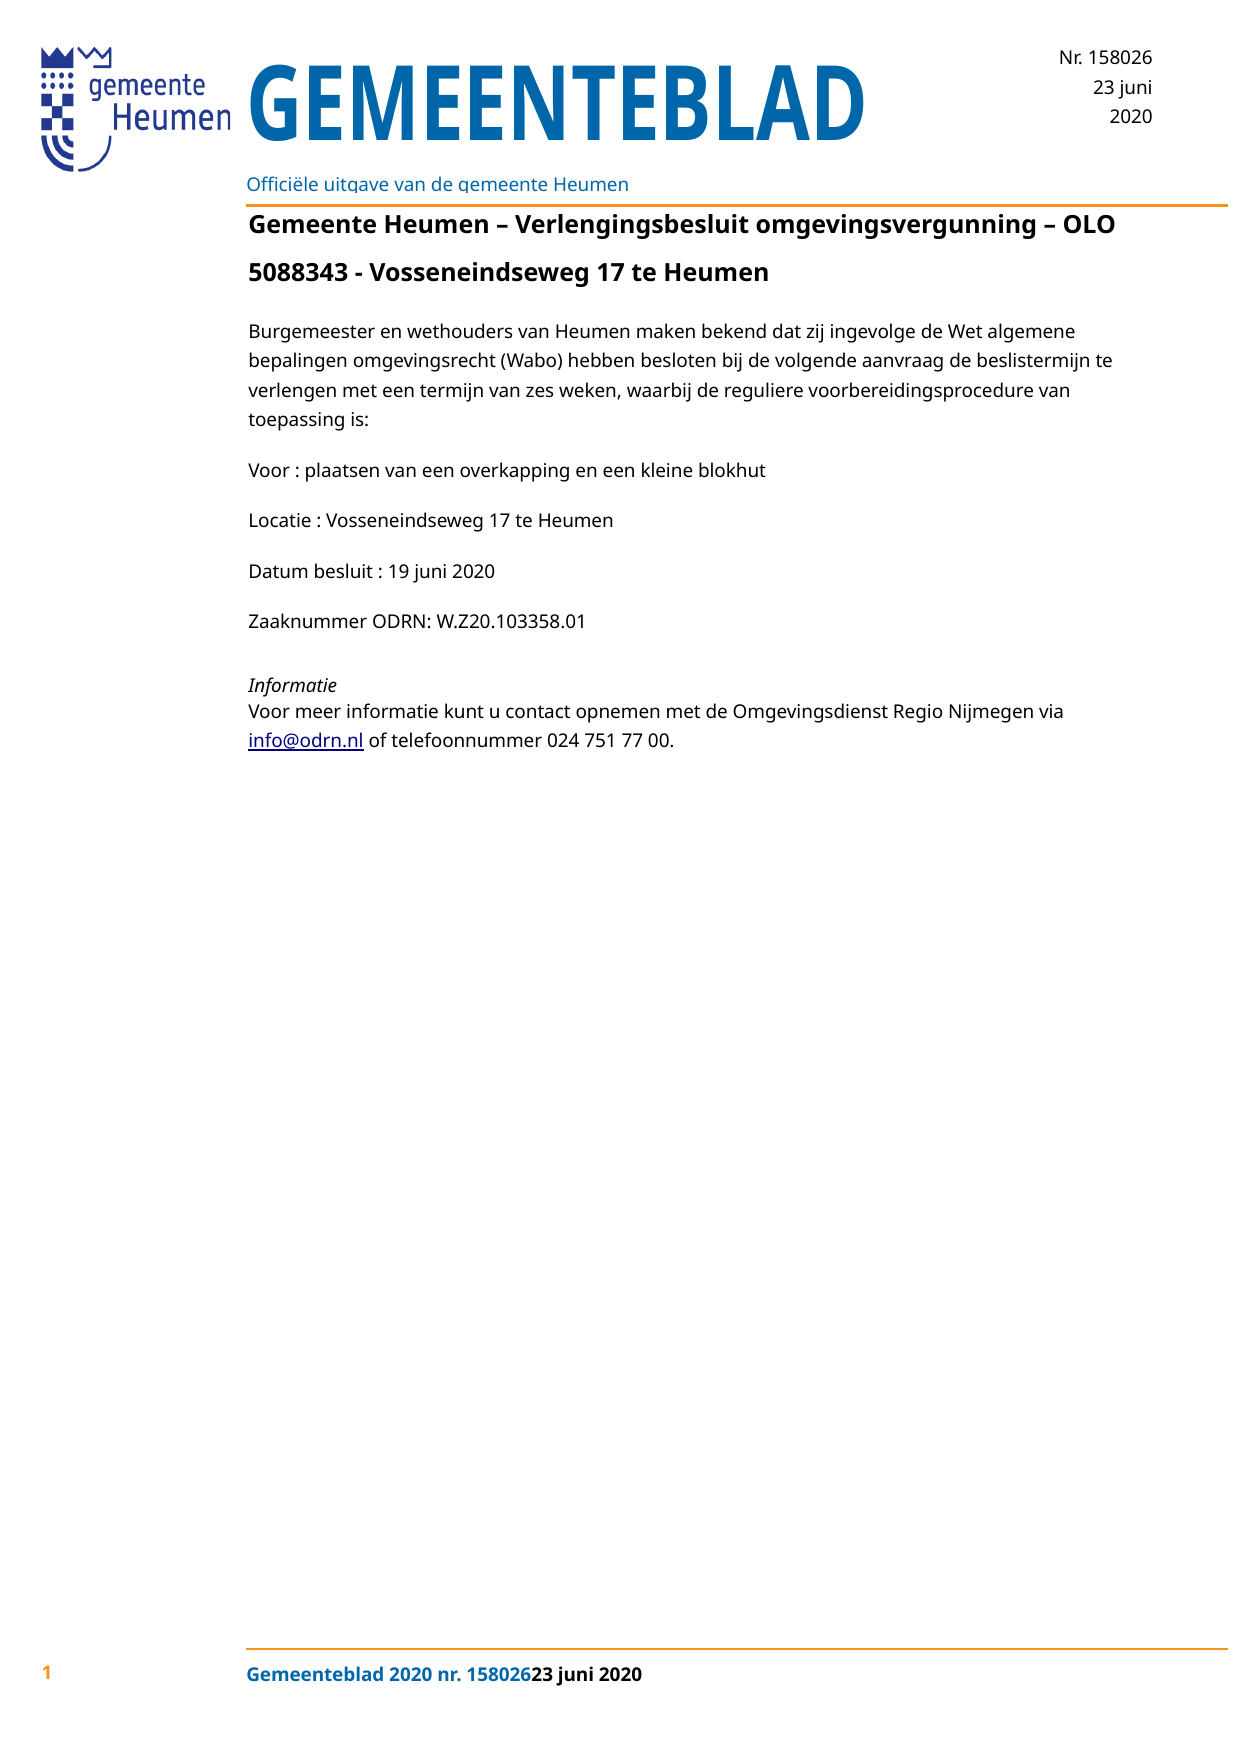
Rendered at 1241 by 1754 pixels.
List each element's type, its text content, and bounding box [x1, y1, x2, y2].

text Informatie [248, 672, 1152, 698]
text Gemeente Heumen – Verlengingsbesluit omgevingsvergunning – OLO 5088343 - Vosseneindseweg 17 te Heumen [248, 207, 1152, 288]
text Burgemeester en wethouders van Heumen maken bekend dat zij ingevolge de Wet algemene bepalingen omgevingsrecht (Wabo) hebben besloten bij de volgende aanvraag de beslistermijn te verlengen met een termijn van zes weken, waarbij de reguliere voorbereidingsprocedure van toepassing is: [248, 318, 1152, 432]
text Datum besluit : 19 juni 2020 [248, 558, 1152, 584]
text Zaaknummer ODRN: W.Z20.103358.01 [248, 608, 1152, 634]
text Locatie : Vosseneindseweg 17 te Heumen [248, 507, 1152, 533]
text Voor : plaatsen van een overkapping en een kleine blokhut [248, 457, 1152, 483]
text Voor meer informatie kunt u contact opnemen met de Omgevingsdienst Regio Nijmegen via info@odrn.nl of telefoonnummer 024 751 77 00. [248, 698, 1152, 753]
picture [41, 47, 231, 172]
